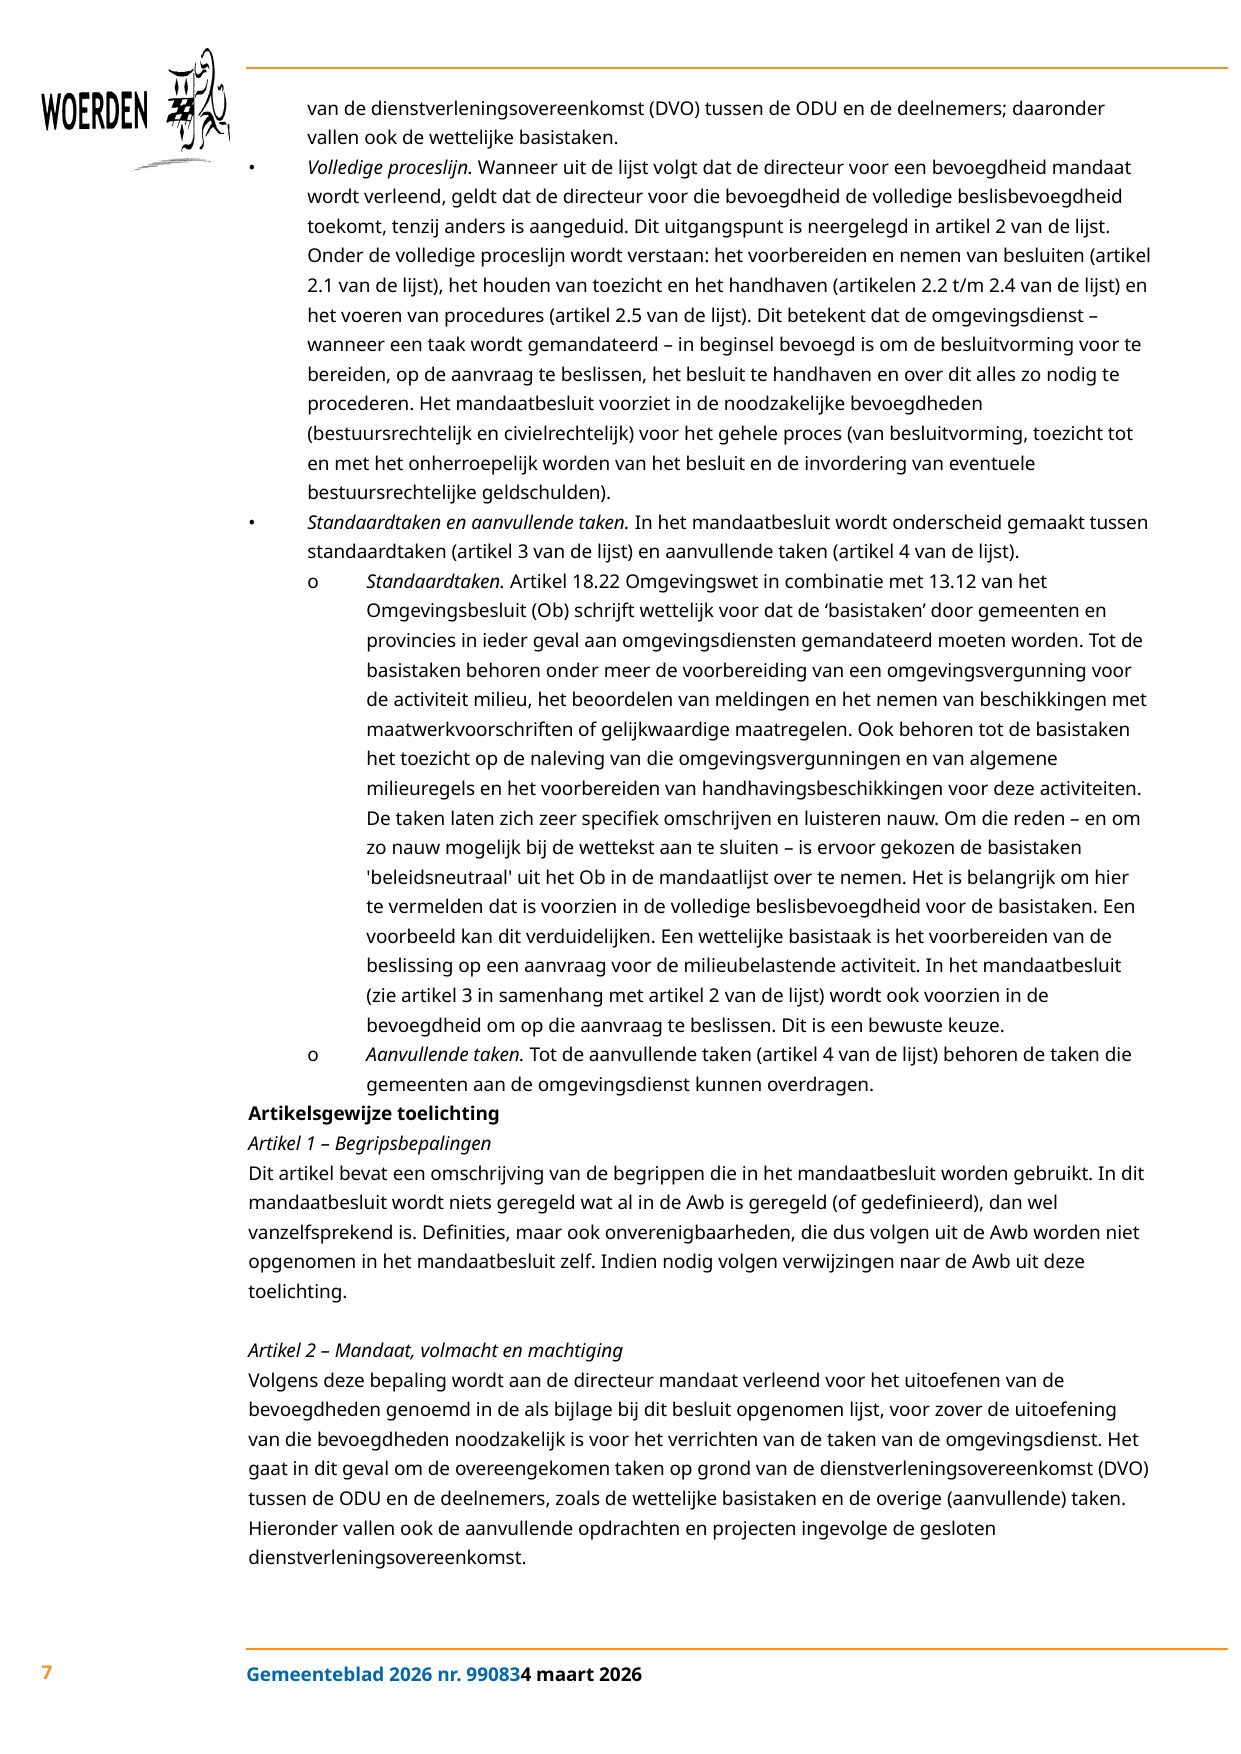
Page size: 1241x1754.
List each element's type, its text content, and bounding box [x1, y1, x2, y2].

text Artikelsgewijze toelichting [248, 1101, 1152, 1126]
picture [41, 47, 231, 172]
list van de dienstverleningsovereenkomst (DVO) tussen de ODU en de deelnemers; daaronder vallen ook de wettelijke basistaken. [248, 95, 1152, 150]
list Standaardtaken en aanvullende taken. In het mandaatbesluit wordt onderscheid gemaakt tussen standaardtaken (artikel 3 van de lijst) en aanvullende taken (artikel 4 van de lijst). [248, 509, 1152, 564]
list Aanvullende taken. Tot de aanvullende taken (artikel 4 van de lijst) behoren de taken die gemeenten aan de omgevingsdienst kunnen overdragen. [307, 1041, 1152, 1097]
text Volgens deze bepaling wordt aan de directeur mandaat verleend voor het uitoefenen van de bevoegdheden genoemd in de als bijlage bij dit besluit opgenomen lijst, voor zover de uitoefening van die bevoegdheden noodzakelijk is voor het verrichten van de taken van de omgevingsdienst. Het gaat in dit geval om de overeengekomen taken op grond van de dienstverleningsovereenkomst (DVO) tussen de ODU en de deelnemers, zoals de wettelijke basistaken en de overige (aanvullende) taken. Hieronder vallen ook de aanvullende opdrachten en projecten ingevolge de gesloten dienstverleningsovereenkomst. [248, 1367, 1152, 1570]
list Volledige proceslijn. Wanneer uit de lijst volgt dat de directeur voor een bevoegdheid mandaat wordt verleend, geldt dat de directeur voor die bevoegdheid de volledige beslisbevoegdheid toekomt, tenzij anders is aangeduid. Dit uitgangspunt is neergelegd in artikel 2 van de lijst. Onder de volledige proceslijn wordt verstaan: het voorbereiden en nemen van besluiten (artikel 2.1 van de lijst), het houden van toezicht en het handhaven (artikelen 2.2 t/m 2.4 van de lijst) en het voeren van procedures (artikel 2.5 van de lijst). Dit betekent dat de omgevingsdienst – wanneer een taak wordt gemandateerd – in beginsel bevoegd is om de besluitvorming voor te bereiden, op de aanvraag te beslissen, het besluit te handhaven en over dit alles zo nodig te procederen. Het mandaatbesluit voorziet in de noodzakelijke bevoegdheden (bestuursrechtelijk en civielrechtelijk) voor het gehele proces (van besluitvorming, toezicht tot en met het onherroepelijk worden van het besluit en de invordering van eventuele bestuursrechtelijke geldschulden). [248, 154, 1152, 505]
text Artikel 2 – Mandaat, volmacht en machtiging [248, 1337, 1152, 1363]
text Dit artikel bevat een omschrijving van de begrippen die in het mandaatbesluit worden gebruikt. In dit mandaatbesluit wordt niets geregeld wat al in de Awb is geregeld (of gedefinieerd), dan wel vanzelfsprekend is. Definities, maar ook onverenigbaarheden, die dus volgen uit de Awb worden niet opgenomen in het mandaatbesluit zelf. Indien nodig volgen verwijzingen naar de Awb uit deze toelichting. [248, 1160, 1152, 1304]
list Standaardtaken. Artikel 18.22 Omgevingswet in combinatie met 13.12 van het Omgevingsbesluit (Ob) schrijft wettelijk voor dat de ‘basistaken’ door gemeenten en provincies in ieder geval aan omgevingsdiensten gemandateerd moeten worden. Tot de basistaken behoren onder meer de voorbereiding van een omgevingsvergunning voor de activiteit milieu, het beoordelen van meldingen en het nemen van beschikkingen met maatwerkvoorschriften of gelijkwaardige maatregelen. Ook behoren tot de basistaken het toezicht op de naleving van die omgevingsvergunningen en van algemene milieuregels en het voorbereiden van handhavingsbeschikkingen voor deze activiteiten. De taken laten zich zeer specifiek omschrijven en luisteren nauw. Om die reden – en om zo nauw mogelijk bij de wettekst aan te sluiten – is ervoor gekozen de basistaken 'beleidsneutraal' uit het Ob in de mandaatlijst over te nemen. Het is belangrijk om hier te vermelden dat is voorzien in de volledige beslisbevoegdheid voor de basistaken. Een voorbeeld kan dit verduidelijken. Een wettelijke basistaak is het voorbereiden van de beslissing op een aanvraag voor de milieubelastende activiteit. In het mandaatbesluit (zie artikel 3 in samenhang met artikel 2 van de lijst) wordt ook voorzien in de bevoegdheid om op die aanvraag te beslissen. Dit is een bewuste keuze. [307, 568, 1152, 1038]
text Artikel 1 – Begripsbepalingen [248, 1130, 1152, 1156]
